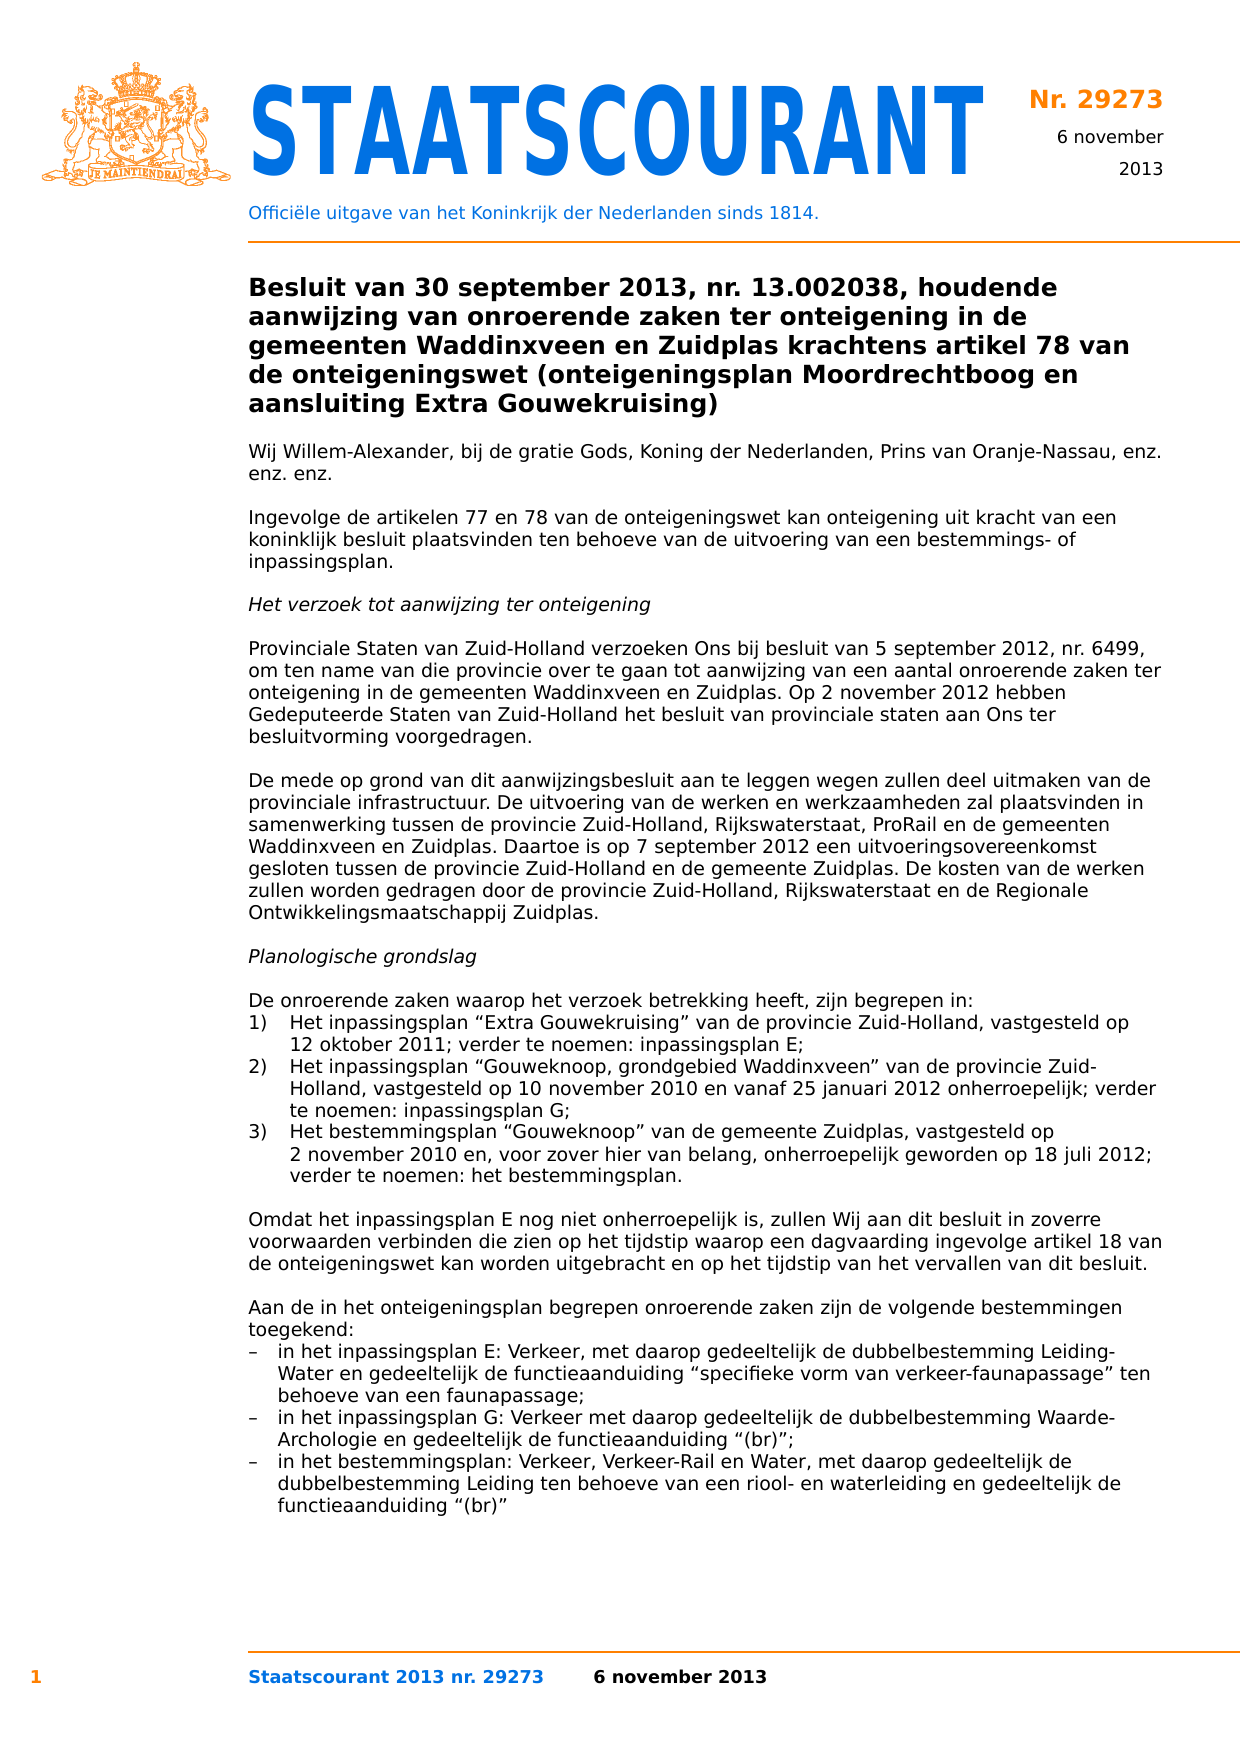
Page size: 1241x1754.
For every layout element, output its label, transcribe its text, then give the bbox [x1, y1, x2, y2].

table_header STAATSCOURANT [248, 62, 998, 203]
table_header Nr. 29273 [998, 62, 1240, 121]
text 2) Het inpassingsplan “Gouweknoop, grondgebied Waddinxveen” van de provincie Zuid-Holland, vastgesteld op 10 november 2010 en vanaf 25 januari 2012 onherroepelijk; verder te noemen: inpassingsplan G; [248, 1056, 1163, 1121]
text – in het inpassingsplan E: Verkeer, met daarop gedeeltelijk de dubbelbestemming Leiding-Water en gedeeltelijk de functieaanduiding “specifieke vorm van verkeer-faunapassage” ten behoeve van een faunapassage; [248, 1341, 1163, 1407]
table_cell 6 november [998, 121, 1240, 153]
table_header [25, 62, 248, 241]
text 1) Het inpassingsplan “Extra Gouwekruising” van de provincie Zuid-Holland, vastgesteld op 12 oktober 2011; verder te noemen: inpassingsplan E; [248, 1012, 1163, 1056]
picture [41, 62, 231, 186]
text Aan de in het onteigeningsplan begrepen onroerende zaken zijn de volgende bestemmingen toegekend: [248, 1297, 1163, 1341]
text De mede op grond van dit aanwijzingsbesluit aan te leggen wegen zullen deel uitmaken van de provinciale infrastructuur. De uitvoering van de werken en werkzaamheden zal plaatsvinden in samenwerking tussen de provincie Zuid-Holland, Rijkswaterstaat, ProRail en de gemeenten Waddinxveen en Zuidplas. Daartoe is op 7 september 2012 een uitvoeringsovereenkomst gesloten tussen de provincie Zuid-Holland en de gemeente Zuidplas. De kosten van de werken zullen worden gedragen door de provincie Zuid-Holland, Rijkswaterstaat en de Regionale Ontwikkelingsmaatschappij Zuidplas. [248, 770, 1163, 924]
text – in het inpassingsplan G: Verkeer met daarop gedeeltelijk de dubbelbestemming Waarde-Archologie en gedeeltelijk de functieaanduiding “(br)”; [248, 1407, 1163, 1451]
table_cell 2013 [998, 153, 1240, 203]
text 3) Het bestemmingsplan “Gouweknoop” van de gemeente Zuidplas, vastgesteld op 2 november 2010 en, voor zover hier van belang, onherroepelijk geworden op 18 juli 2012; verder te noemen: het bestemmingsplan. [248, 1121, 1163, 1187]
text – in het bestemmingsplan: Verkeer, Verkeer-Rail en Water, met daarop gedeeltelijk de dubbelbestemming Leiding ten behoeve van een riool- en waterleiding en gedeeltelijk de functieaanduiding “(br)” [248, 1451, 1163, 1517]
text Omdat het inpassingsplan E nog niet onherroepelijk is, zullen Wij aan dit besluit in zoverre voorwaarden verbinden die zien op het tijdstip waarop een dagvaarding ingevolge artikel 18 van de onteigeningswet kan worden uitgebracht en op het tijdstip van het vervallen van dit besluit. [248, 1209, 1163, 1275]
subtitle Het verzoek tot aanwijzing ter onteigening [248, 594, 1163, 616]
text Wij Willem-Alexander, bij de gratie Gods, Koning der Nederlanden, Prins van Oranje-Nassau, enz. enz. enz. [248, 441, 1163, 485]
text Provinciale Staten van Zuid-Holland verzoeken Ons bij besluit van 5 september 2012, nr. 6499, om ten name van die provincie over te gaan tot aanwijzing van een aantal onroerende zaken ter onteigening in de gemeenten Waddinxveen en Zuidplas. Op 2 november 2012 hebben Gedeputeerde Staten van Zuid-Holland het besluit van provinciale staten aan Ons ter besluitvorming voorgedragen. [248, 638, 1163, 748]
table_cell Officiële uitgave van het Koninkrijk der Nederlanden sinds 1814. [248, 203, 1240, 241]
subtitle Besluit van 30 september 2013, nr. 13.002038, houdende aanwijzing van onroerende zaken ter onteigening in de gemeenten Waddinxveen en Zuidplas krachtens artikel 78 van de onteigeningswet (onteigeningsplan Moordrechtboog en aansluiting Extra Gouwekruising) [248, 273, 1163, 419]
text Ingevolge de artikelen 77 en 78 van de onteigeningswet kan onteigening uit kracht van een koninklijk besluit plaatsvinden ten behoeve van de uitvoering van een bestemmings- of inpassingsplan. [248, 507, 1163, 572]
text De onroerende zaken waarop het verzoek betrekking heeft, zijn begrepen in: [248, 989, 1163, 1012]
subtitle Planologische grondslag [248, 946, 1163, 968]
